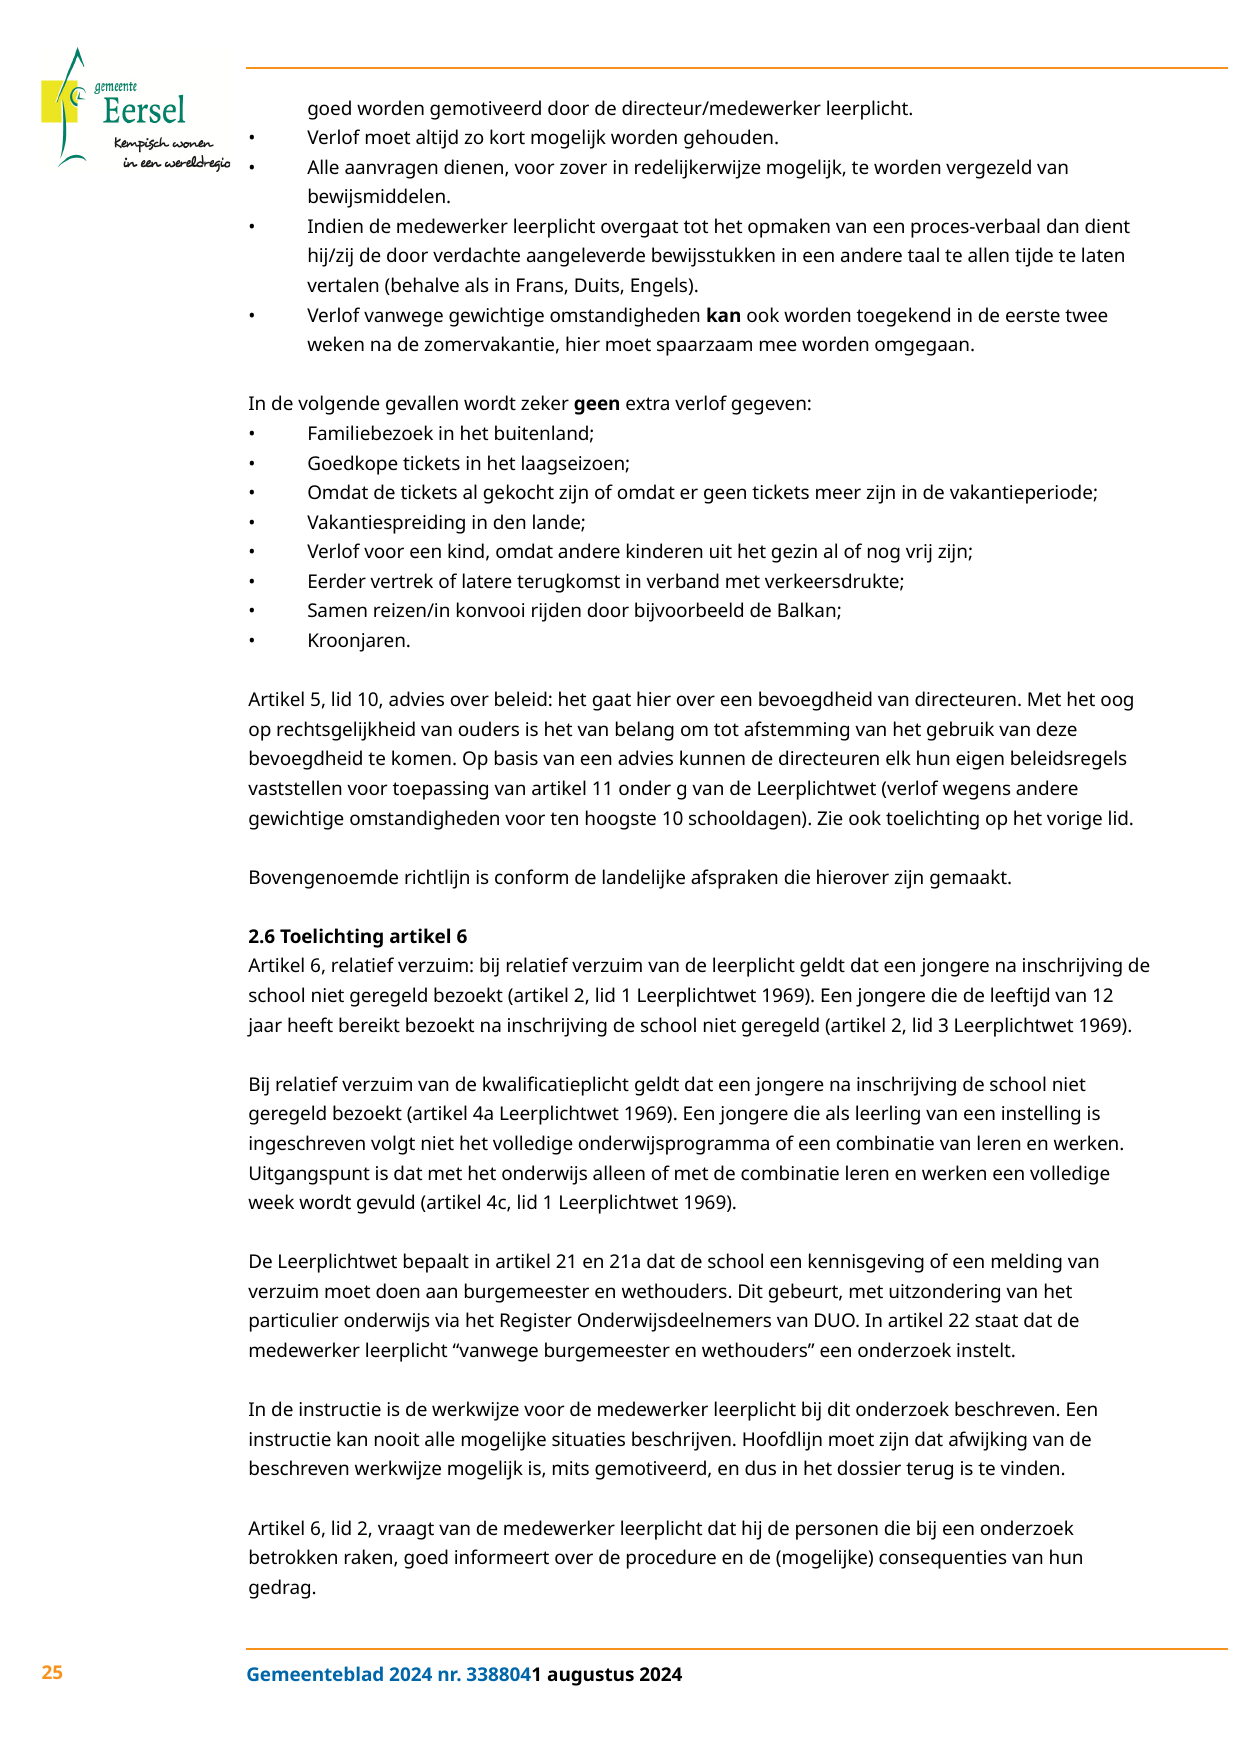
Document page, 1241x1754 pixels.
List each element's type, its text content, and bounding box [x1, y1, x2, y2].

list Eerder vertrek of latere terugkomst in verband met verkeersdrukte; [248, 568, 1152, 594]
list Vakantiespreiding in den lande; [248, 509, 1152, 535]
text Artikel 6, lid 2, vraagt van de medewerker leerplicht dat hij de personen die bij een onderzoek betrokken raken, goed informeert over de procedure en de (mogelijke) consequenties van hun gedrag. [248, 1515, 1152, 1600]
text 2.6 Toelichting artikel 6 [248, 923, 1152, 949]
list Familiebezoek in het buitenland; [248, 420, 1152, 446]
picture [41, 47, 231, 172]
list Samen reizen/in konvooi rijden door bijvoorbeeld de Balkan; [248, 598, 1152, 623]
text Bij relatief verzuim van de kwalificatieplicht geldt dat een jongere na inschrijving de school niet geregeld bezoekt (artikel 4a Leerplichtwet 1969). Een jongere die als leerling van een instelling is ingeschreven volgt niet het volledige onderwijsprogramma of een combinatie van leren en werken. Uitgangspunt is dat met het onderwijs alleen of met de combinatie leren en werken een volledige week wordt gevuld (artikel 4c, lid 1 Leerplichtwet 1969). [248, 1071, 1152, 1215]
text In de instructie is de werkwijze voor de medewerker leerplicht bij dit onderzoek beschreven. Een instructie kan nooit alle mogelijke situaties beschrijven. Hoofdlijn moet zijn dat afwijking van de beschreven werkwijze mogelijk is, mits gemotiveerd, en dus in het dossier terug is te vinden. [248, 1396, 1152, 1481]
list Verlof voor een kind, omdat andere kinderen uit het gezin al of nog vrij zijn; [248, 538, 1152, 564]
list Goedkope tickets in het laagseizoen; [248, 450, 1152, 476]
list Alle aanvragen dienen, voor zover in redelijkerwijze mogelijk, te worden vergezeld van bewijsmiddelen. [248, 154, 1152, 209]
list goed worden gemotiveerd door de directeur/medewerker leerplicht. [248, 95, 1152, 121]
text Bovengenoemde richtlijn is conform de landelijke afspraken die hierover zijn gemaakt. [248, 864, 1152, 890]
text Artikel 5, lid 10, advies over beleid: het gaat hier over een bevoegdheid van directeuren. Met het oog op rechtsgelijkheid van ouders is het van belang om tot afstemming van het gebruik van deze bevoegdheid te komen. Op basis van een advies kunnen de directeuren elk hun eigen beleidsregels vaststellen voor toepassing van artikel 11 onder g van de Leerplichtwet (verlof wegens andere gewichtige omstandigheden voor ten hoogste 10 schooldagen). Zie ook toelichting op het vorige lid. [248, 686, 1152, 831]
list Omdat de tickets al gekocht zijn of omdat er geen tickets meer zijn in de vakantieperiode; [248, 479, 1152, 505]
text In de volgende gevallen wordt zeker geen extra verlof gegeven: [248, 391, 1152, 416]
list Verlof moet altijd zo kort mogelijk worden gehouden. [248, 124, 1152, 150]
text De Leerplichtwet bepaalt in artikel 21 en 21a dat de school een kennisgeving of een melding van verzuim moet doen aan burgemeester en wethouders. Dit gebeurt, met uitzondering van het particulier onderwijs via het Register Onderwijsdeelnemers van DUO. In artikel 22 staat dat de medewerker leerplicht “vanwege burgemeester en wethouders” een onderzoek instelt. [248, 1248, 1152, 1363]
list Kroonjaren. [248, 627, 1152, 653]
list Indien de medewerker leerplicht overgaat tot het opmaken van een proces-verbaal dan dient hij/zij de door verdachte aangeleverde bewijsstukken in een andere taal te allen tijde te laten vertalen (behalve als in Frans, Duits, Engels). [248, 213, 1152, 298]
text Artikel 6, relatief verzuim: bij relatief verzuim van de leerplicht geldt dat een jongere na inschrijving de school niet geregeld bezoekt (artikel 2, lid 1 Leerplichtwet 1969). Een jongere die de leeftijd van 12 jaar heeft bereikt bezoekt na inschrijving de school niet geregeld (artikel 2, lid 3 Leerplichtwet 1969). [248, 953, 1152, 1038]
list Verlof vanwege gewichtige omstandigheden kan ook worden toegekend in de eerste twee weken na de zomervakantie, hier moet spaarzaam mee worden omgegaan. [248, 302, 1152, 357]
